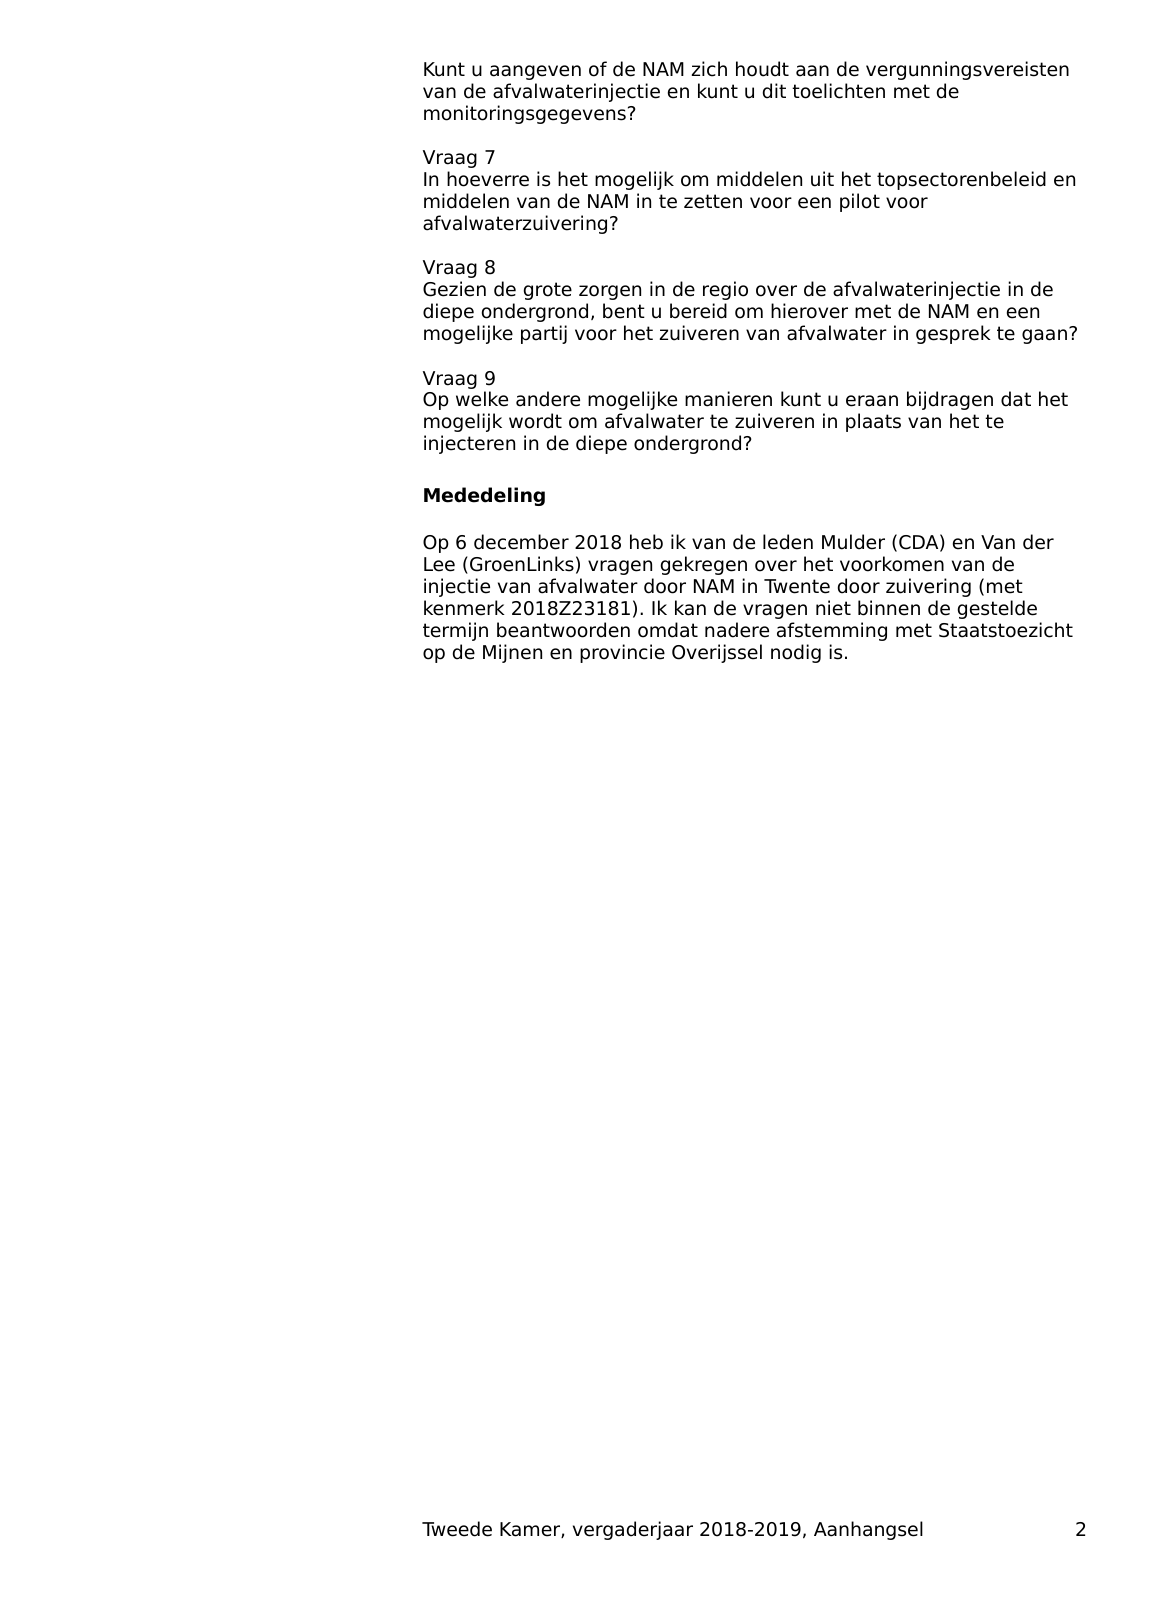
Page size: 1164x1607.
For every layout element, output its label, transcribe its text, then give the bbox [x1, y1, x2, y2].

text Vraag 8 [422, 257, 1087, 279]
text Kunt u aangeven of de NAM zich houdt aan de vergunningsvereisten van de afvalwaterinjectie en kunt u dit toelichten met de monitoringsgegevens? [422, 59, 1087, 125]
text Vraag 7 [422, 147, 1087, 169]
text Gezien de grote zorgen in de regio over de afvalwaterinjectie in de diepe ondergrond, bent u bereid om hierover met de NAM en een mogelijke partij voor het zuiveren van afvalwater in gesprek te gaan? [422, 279, 1087, 345]
text In hoeverre is het mogelijk om middelen uit het topsectorenbeleid en middelen van de NAM in te zetten voor een pilot voor afvalwaterzuivering? [422, 169, 1087, 235]
subtitle Mededeling [422, 485, 1087, 507]
text Vraag 9 [422, 367, 1087, 389]
text Op welke andere mogelijke manieren kunt u eraan bijdragen dat het mogelijk wordt om afvalwater te zuiveren in plaats van het te injecteren in de diepe ondergrond? [422, 389, 1087, 455]
text Op 6 december 2018 heb ik van de leden Mulder (CDA) en Van der Lee (GroenLinks) vragen gekregen over het voorkomen van de injectie van afvalwater door NAM in Twente door zuivering (met kenmerk 2018Z23181). Ik kan de vragen niet binnen de gestelde termijn beantwoorden omdat nadere afstemming met Staatstoezicht op de Mijnen en provincie Overijssel nodig is. [422, 532, 1087, 664]
